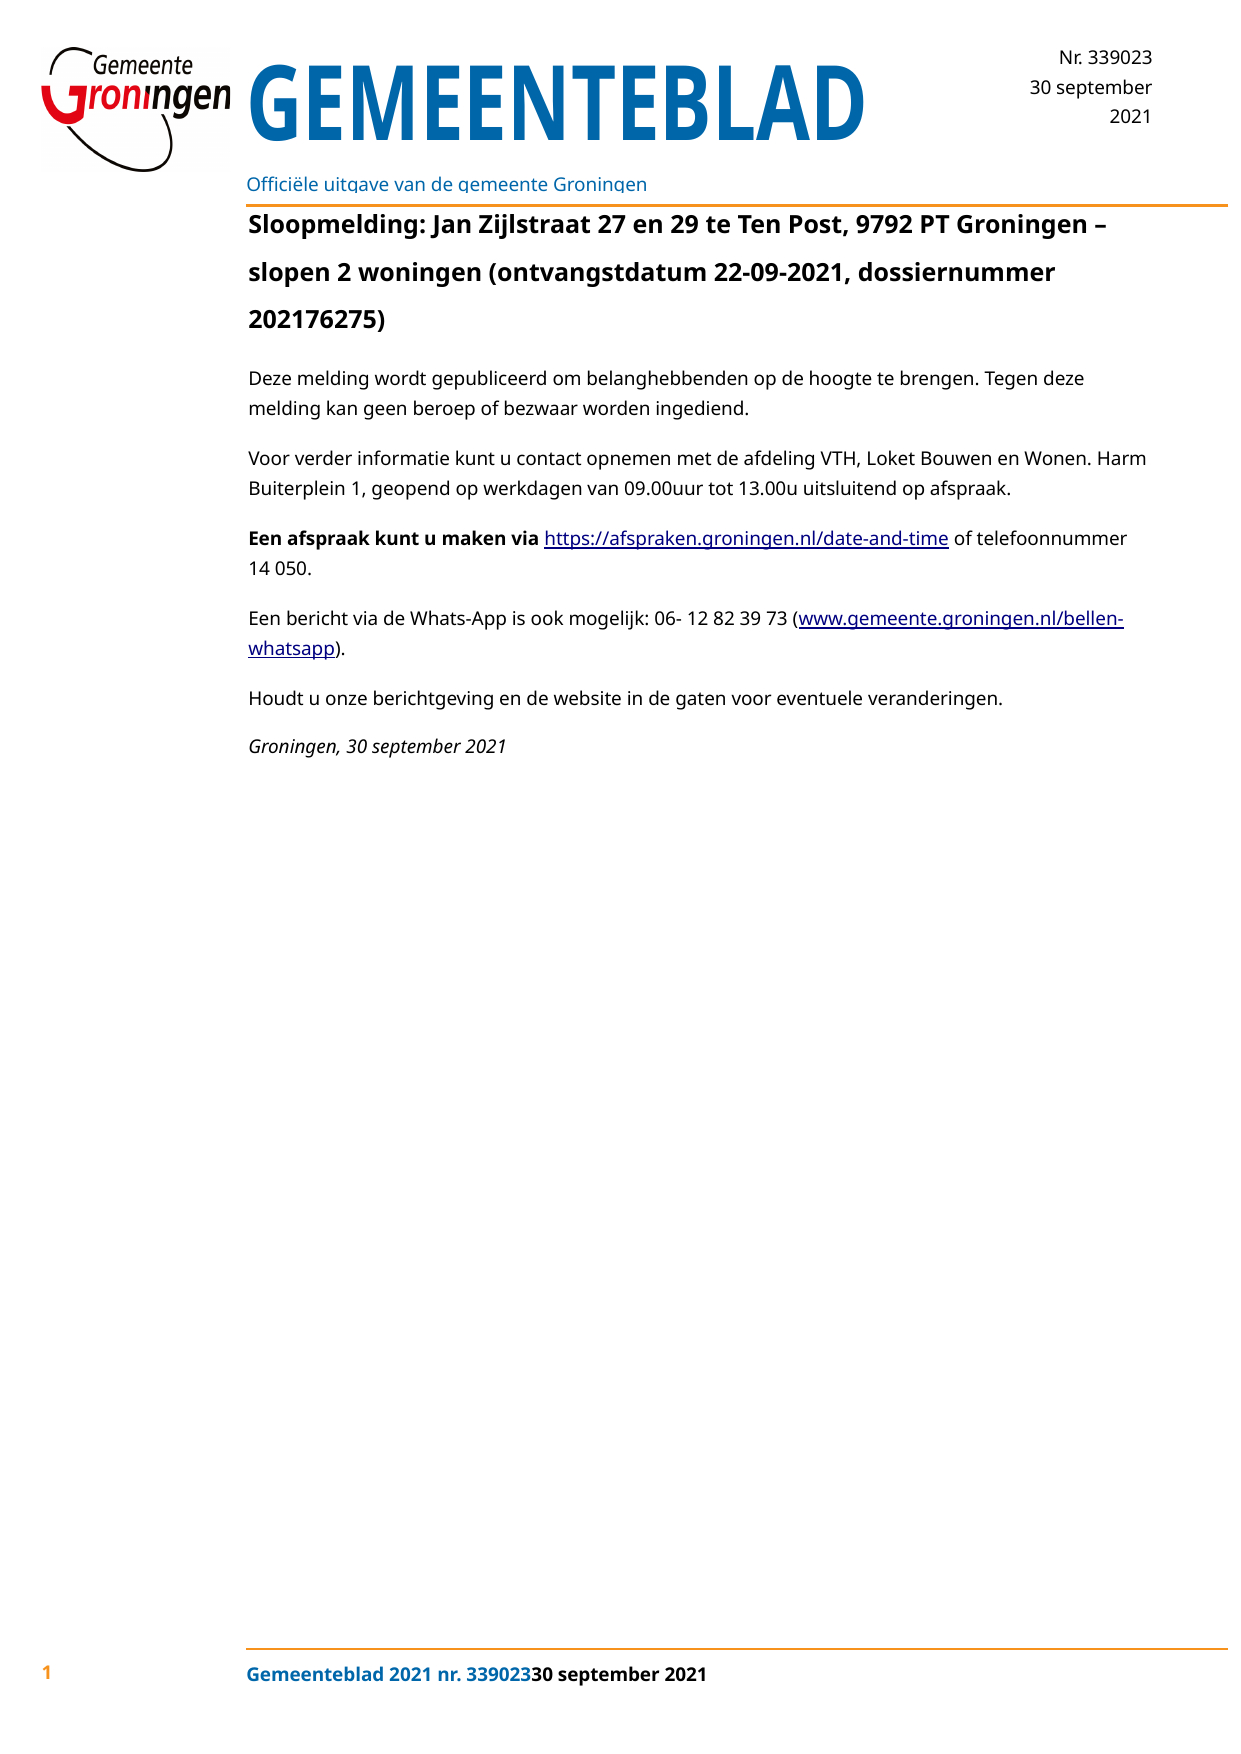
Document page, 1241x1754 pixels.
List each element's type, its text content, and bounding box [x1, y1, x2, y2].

text Deze melding wordt gepubliceerd om belanghebbenden op de hoogte te brengen. Tegen deze melding kan geen beroep of bezwaar worden ingediend. [248, 366, 1152, 421]
text Houdt u onze berichtgeving en de website in de gaten voor eventuele veranderingen. [248, 686, 1152, 711]
picture [41, 47, 231, 172]
text Sloopmelding: Jan Zijlstraat 27 en 29 te Ten Post, 9792 PT Groningen – slopen 2 woningen (ontvangstdatum 22-09-2021, dossiernummer 202176275) [248, 207, 1152, 336]
text Voor verder informatie kunt u contact opnemen met de afdeling VTH, Loket Bouwen en Wonen. Harm Buiterplein 1, geopend op werkdagen van 09.00uur tot 13.00u uitsluitend op afspraak. [248, 446, 1152, 501]
text Een bericht via de Whats-App is ook mogelijk: 06- 12 82 39 73 (www.gemeente.groningen.nl/bellen-whatsapp). [248, 606, 1152, 661]
text Groningen, 30 september 2021 [248, 733, 1152, 759]
text Een afspraak kunt u maken via https://afspraken.groningen.nl/date-and-time of telefoonnummer 14 050. [248, 526, 1152, 581]
